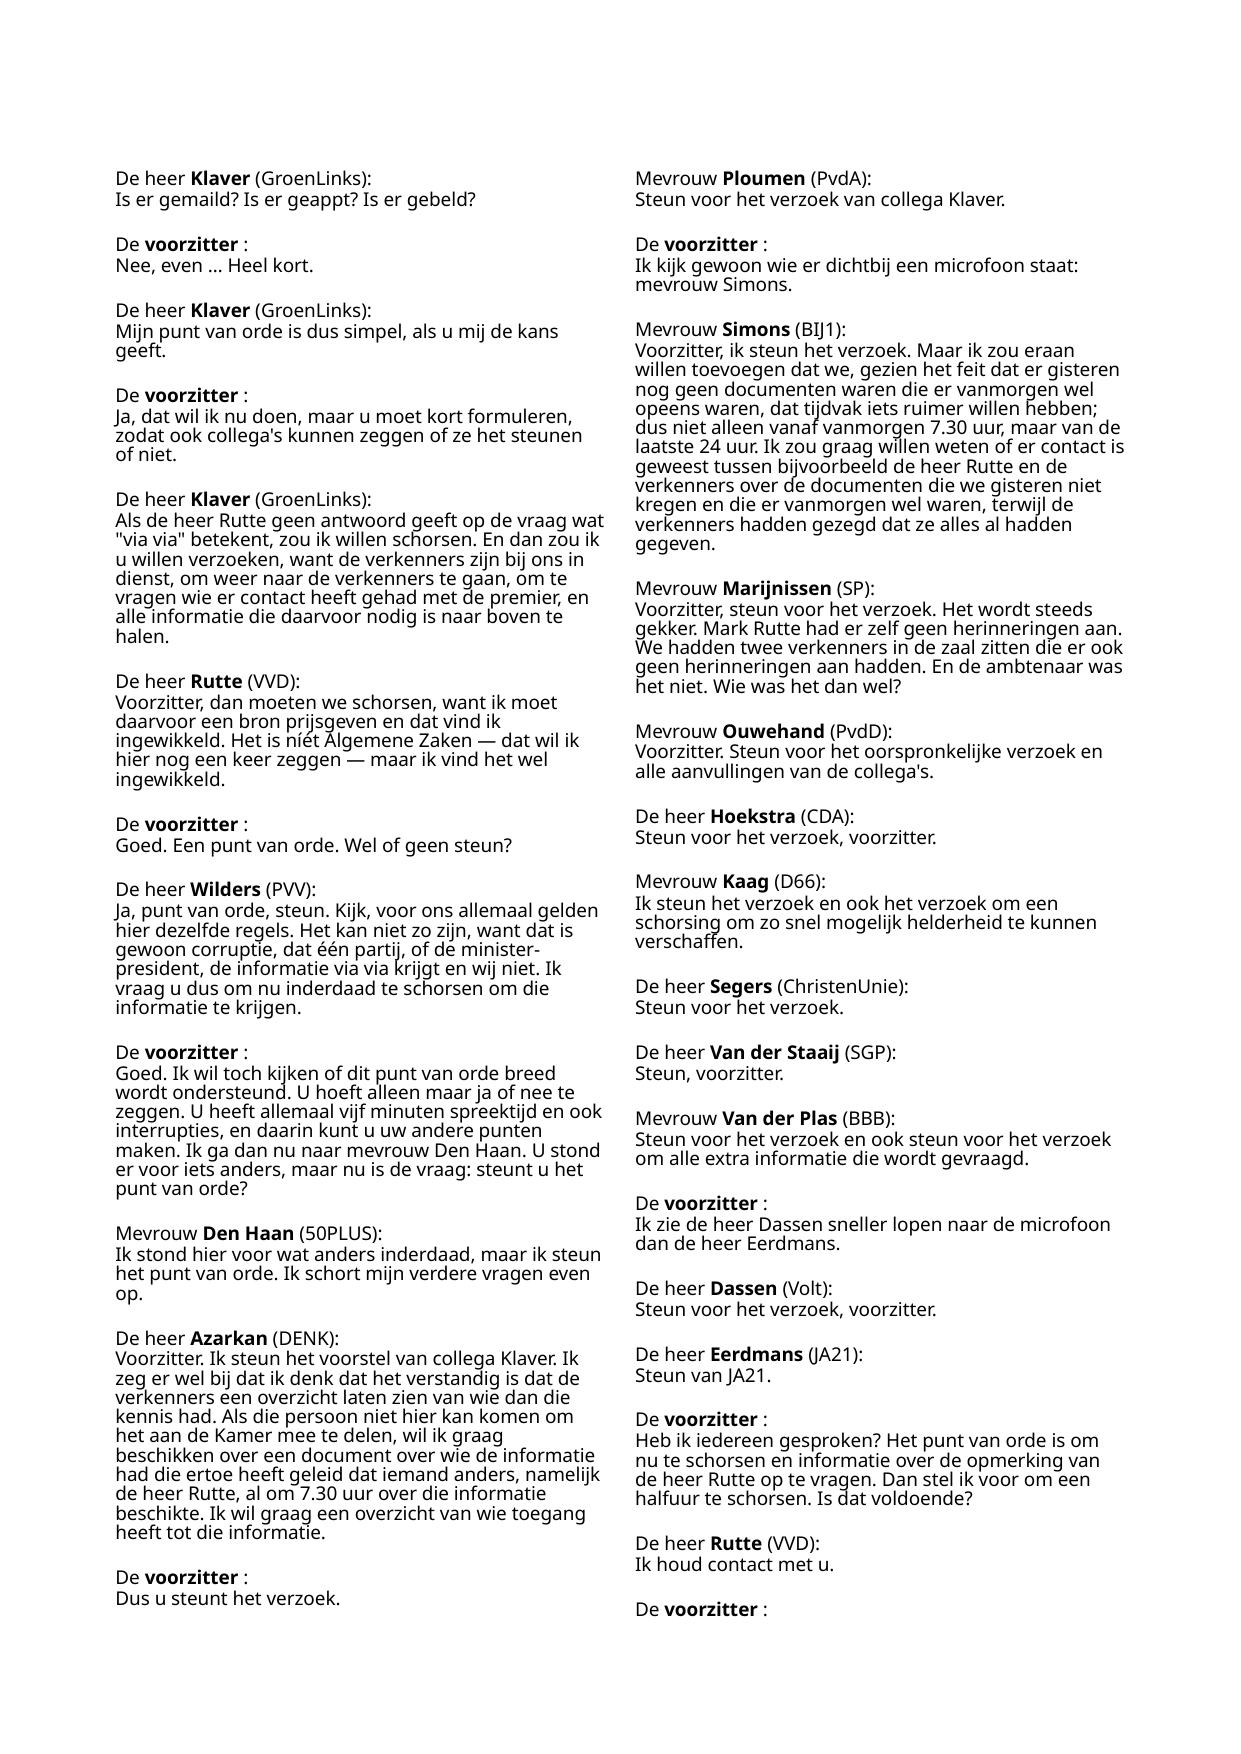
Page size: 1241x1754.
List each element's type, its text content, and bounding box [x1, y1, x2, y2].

text Steun voor het verzoek van collega Klaver. [635, 191, 1125, 210]
text Goed. Ik wil toch kijken of dit punt van orde breed wordt ondersteund. U hoeft alleen maar ja of nee te zeggen. U heeft allemaal vijf minuten spreektijd en ook interrupties, en daarin kunt u uw andere punten maken. Ik ga dan nu naar mevrouw Den Haan. U stond er voor iets anders, maar nu is de vraag: steunt u het punt van orde? [115, 1064, 605, 1199]
text De voorzitter : [115, 231, 605, 257]
text Mevrouw Marijnissen (SP): [635, 575, 1125, 601]
text Als de heer Rutte geen antwoord geeft op de vraag wat "via via" betekent, zou ik willen schorsen. En dan zou ik u willen verzoeken, want de verkenners zijn bij ons in dienst, om weer naar de verkenners te gaan, om te vragen wie er contact heeft gehad met de premier, en alle informatie die daarvoor nodig is naar boven te halen. [115, 512, 605, 647]
text De heer Klaver (GroenLinks): [115, 486, 605, 512]
text De heer Rutte (VVD): [635, 1530, 1125, 1556]
text Dus u steunt het verzoek. [115, 1590, 605, 1609]
text De voorzitter : [115, 1564, 605, 1590]
text De voorzitter : [635, 1407, 1125, 1432]
text De voorzitter : [635, 1190, 1125, 1216]
text Goed. Een punt van orde. Wel of geen steun? [115, 837, 605, 856]
text Ja, punt van orde, steun. Kijk, voor ons allemaal gelden hier dezelfde regels. Het kan niet zo zijn, want dat is gewoon corruptie, dat één partij, of de minister-president, de informatie via via krijgt en wij niet. Ik vraag u dus om nu inderdaad te schorsen om die informatie te krijgen. [115, 902, 605, 1018]
text Mevrouw Ouwehand (PvdD): [635, 718, 1125, 743]
text Mevrouw Kaag (D66): [635, 869, 1125, 894]
text Voorzitter, dan moeten we schorsen, want ik moet daarvoor een bron prijsgeven en dat vind ik ingewikkeld. Het is níét Algemene Zaken — dat wil ik hier nog een keer zeggen — maar ik vind het wel ingewikkeld. [115, 694, 605, 790]
text De heer Van der Staaij (SGP): [635, 1039, 1125, 1065]
text De heer Hoekstra (CDA): [635, 803, 1125, 829]
text De heer Dassen (Volt): [635, 1275, 1125, 1301]
text Steun voor het verzoek. [635, 999, 1125, 1018]
text Ik steun het verzoek en ook het verzoek om een schorsing om zo snel mogelijk helderheid te kunnen verschaffen. [635, 894, 1125, 952]
text De heer Wilders (PVV): [115, 877, 605, 902]
text Ik houd contact met u. [635, 1556, 1125, 1575]
text Mevrouw Ploumen (PvdA): [635, 165, 1125, 191]
text De heer Eerdmans (JA21): [635, 1341, 1125, 1367]
text Voorzitter, steun voor het verzoek. Het wordt steeds gekker. Mark Rutte had er zelf geen herinneringen aan. We hadden twee verkenners in de zaal zitten die er ook geen herinneringen aan hadden. En de ambtenaar was het niet. Wie was het dan wel? [635, 601, 1125, 697]
text Ik zie de heer Dassen sneller lopen naar de microfoon dan de heer Eerdmans. [635, 1216, 1125, 1254]
text De voorzitter : [115, 382, 605, 408]
text Mevrouw Van der Plas (BBB): [635, 1105, 1125, 1131]
text De heer Rutte (VVD): [115, 668, 605, 694]
text Voorzitter, ik steun het verzoek. Maar ik zou eraan willen toevoegen dat we, gezien het feit dat er gisteren nog geen documenten waren die er vanmorgen wel opeens waren, dat tijdvak iets ruimer willen hebben; dus niet alleen vanaf vanmorgen 7.30 uur, maar van de laatste 24 uur. Ik zou graag willen weten of er contact is geweest tussen bijvoorbeeld de heer Rutte en de verkenners over de documenten die we gisteren niet kregen en die er vanmorgen wel waren, terwijl de verkenners hadden gezegd dat ze alles al hadden gegeven. [635, 342, 1125, 554]
text Steun voor het verzoek en ook steun voor het verzoek om alle extra informatie die wordt gevraagd. [635, 1131, 1125, 1169]
text De heer Azarkan (DENK): [115, 1325, 605, 1350]
text Is er gemaild? Is er geappt? Is er gebeld? [115, 191, 605, 210]
text Steun van JA21. [635, 1367, 1125, 1386]
text Steun voor het verzoek, voorzitter. [635, 1301, 1125, 1320]
text Heb ik iedereen gesproken? Het punt van orde is om nu te schorsen en informatie over de opmerking van de heer Rutte op te vragen. Dan stel ik voor om een halfuur te schorsen. Is dat voldoende? [635, 1432, 1125, 1509]
text Ik stond hier voor wat anders inderdaad, maar ik steun het punt van orde. Ik schort mijn verdere vragen even op. [115, 1246, 605, 1304]
text Mevrouw Den Haan (50PLUS): [115, 1220, 605, 1246]
text De heer Segers (ChristenUnie): [635, 973, 1125, 999]
text Mijn punt van orde is dus simpel, als u mij de kans geeft. [115, 323, 605, 361]
text De voorzitter : [115, 1039, 605, 1064]
text Voorzitter. Ik steun het voorstel van collega Klaver. Ik zeg er wel bij dat ik denk dat het verstandig is dat de verkenners een overzicht laten zien van wie dan die kennis had. Als die persoon niet hier kan komen om het aan de Kamer mee te delen, wil ik graag beschikken over een document over wie de informatie had die ertoe heeft geleid dat iemand anders, namelijk de heer Rutte, al om 7.30 uur over die informatie beschikte. Ik wil graag een overzicht van wie toegang heeft tot die informatie. [115, 1350, 605, 1543]
text Voorzitter. Steun voor het oorspronkelijke verzoek en alle aanvullingen van de collega's. [635, 743, 1125, 782]
text Ja, dat wil ik nu doen, maar u moet kort formuleren, zodat ook collega's kunnen zeggen of ze het steunen of niet. [115, 408, 605, 466]
text De voorzitter : [115, 811, 605, 837]
text De heer Klaver (GroenLinks): [115, 297, 605, 323]
text Mevrouw Simons (BIJ1): [635, 316, 1125, 342]
text De heer Klaver (GroenLinks): [115, 165, 605, 191]
text Steun, voorzitter. [635, 1065, 1125, 1084]
text Steun voor het verzoek, voorzitter. [635, 829, 1125, 848]
text De voorzitter : [635, 1596, 1125, 1622]
text Ik kijk gewoon wie er dichtbij een microfoon staat: mevrouw Simons. [635, 257, 1125, 296]
text Nee, even … Heel kort. [115, 257, 605, 276]
text De voorzitter : [635, 231, 1125, 257]
